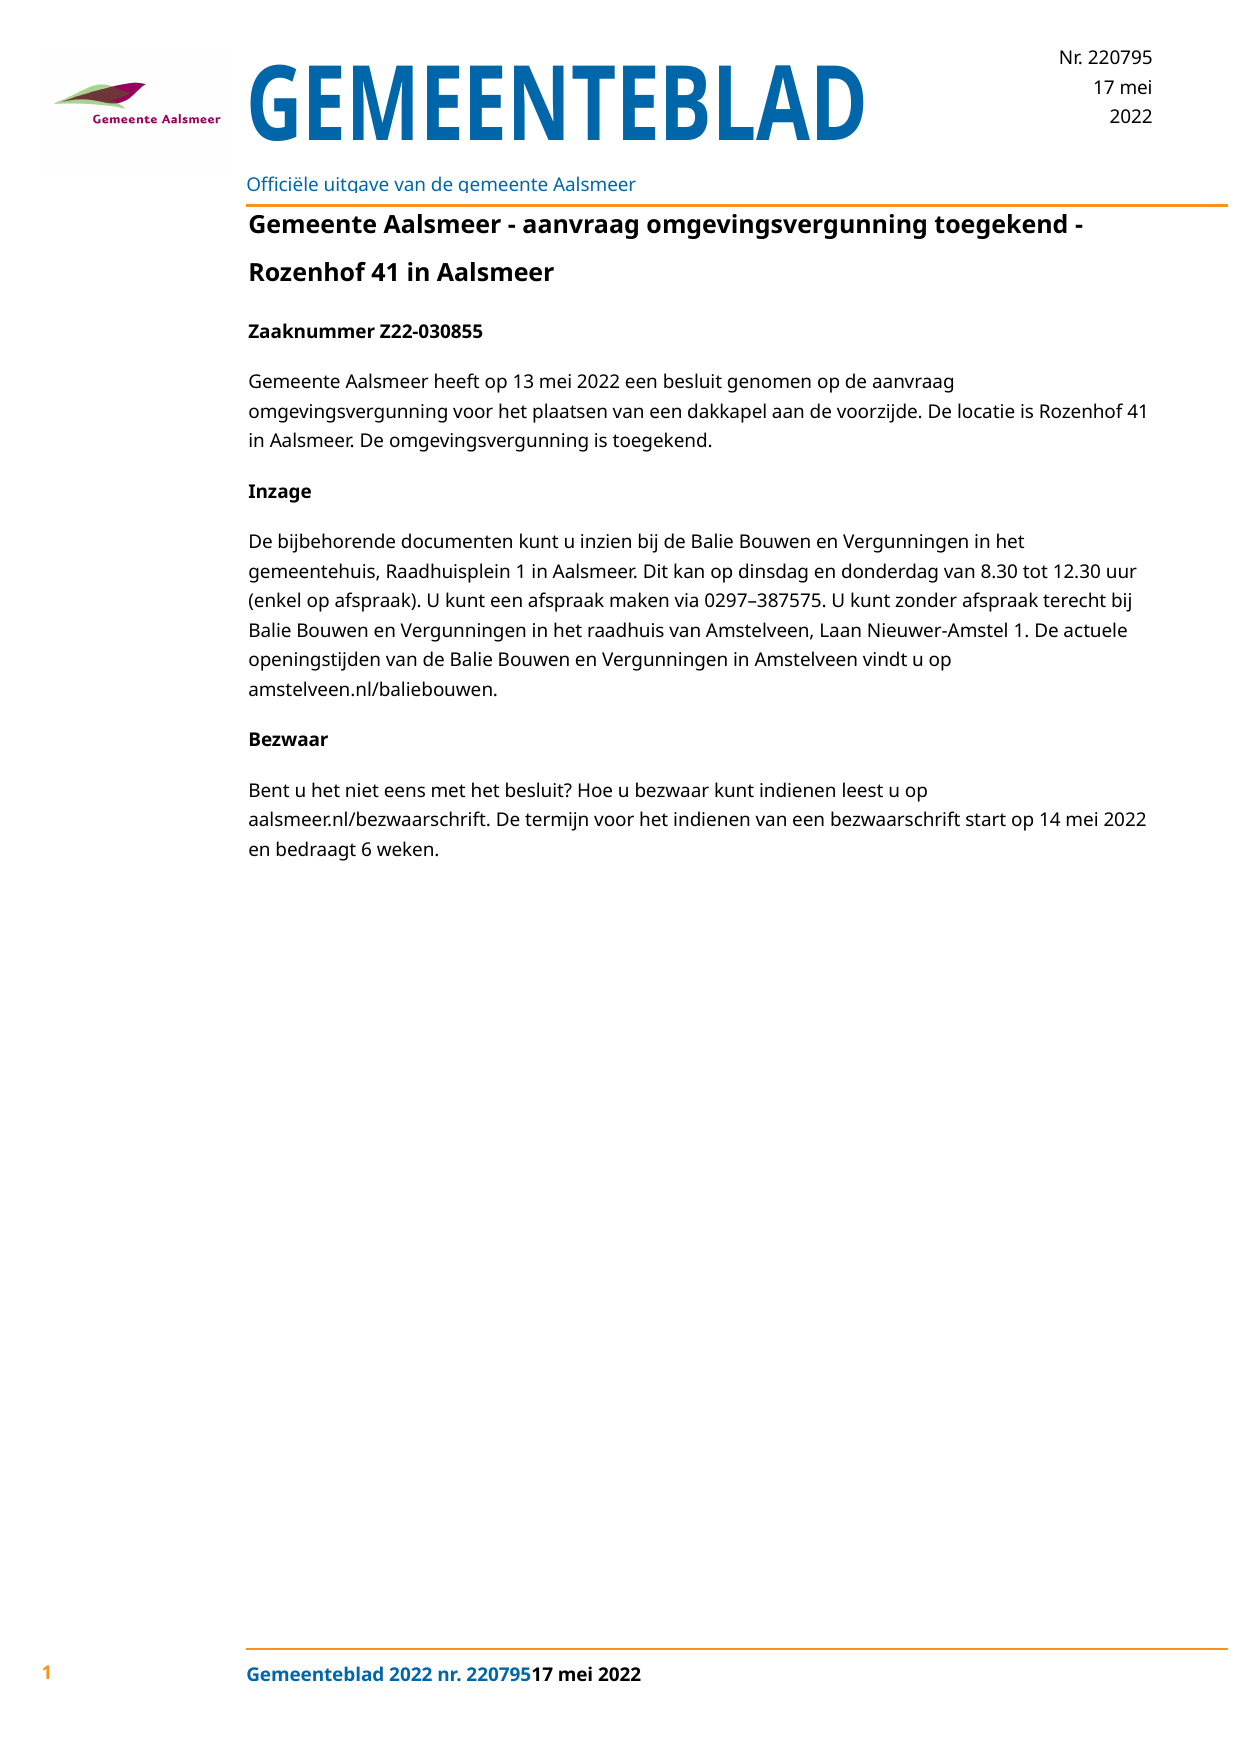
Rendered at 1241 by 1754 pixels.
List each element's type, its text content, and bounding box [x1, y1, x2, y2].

text Gemeente Aalsmeer - aanvraag omgevingsvergunning toegekend - Rozenhof 41 in Aalsmeer [248, 207, 1152, 288]
text Inzage [248, 478, 1152, 504]
text De bijbehorende documenten kunt u inzien bij de Balie Bouwen en Vergunningen in het gemeentehuis, Raadhuisplein 1 in Aalsmeer. Dit kan op dinsdag en donderdag van 8.30 tot 12.30 uur (enkel op afspraak). U kunt een afspraak maken via 0297–387575. U kunt zonder afspraak terecht bij Balie Bouwen en Vergunningen in het raadhuis van Amstelveen, Laan Nieuwer-Amstel 1. De actuele openingstijden van de Balie Bouwen en Vergunningen in Amstelveen vindt u op amstelveen.nl/baliebouwen. [248, 528, 1152, 702]
text Zaaknummer Z22-030855 [248, 318, 1152, 344]
text Gemeente Aalsmeer heeft op 13 mei 2022 een besluit genomen op de aanvraag omgevingsvergunning voor het plaatsen van een dakkapel aan de voorzijde. De locatie is Rozenhof 41 in Aalsmeer. De omgevingsvergunning is toegekend. [248, 368, 1152, 453]
text Bent u het niet eens met het besluit? Hoe u bezwaar kunt indienen leest u op aalsmeer.nl/bezwaarschrift. De termijn voor het indienen van een bezwaarschrift start op 14 mei 2022 en bedraagt 6 weken. [248, 777, 1152, 862]
picture [41, 47, 231, 172]
text Bezwaar [248, 727, 1152, 752]
